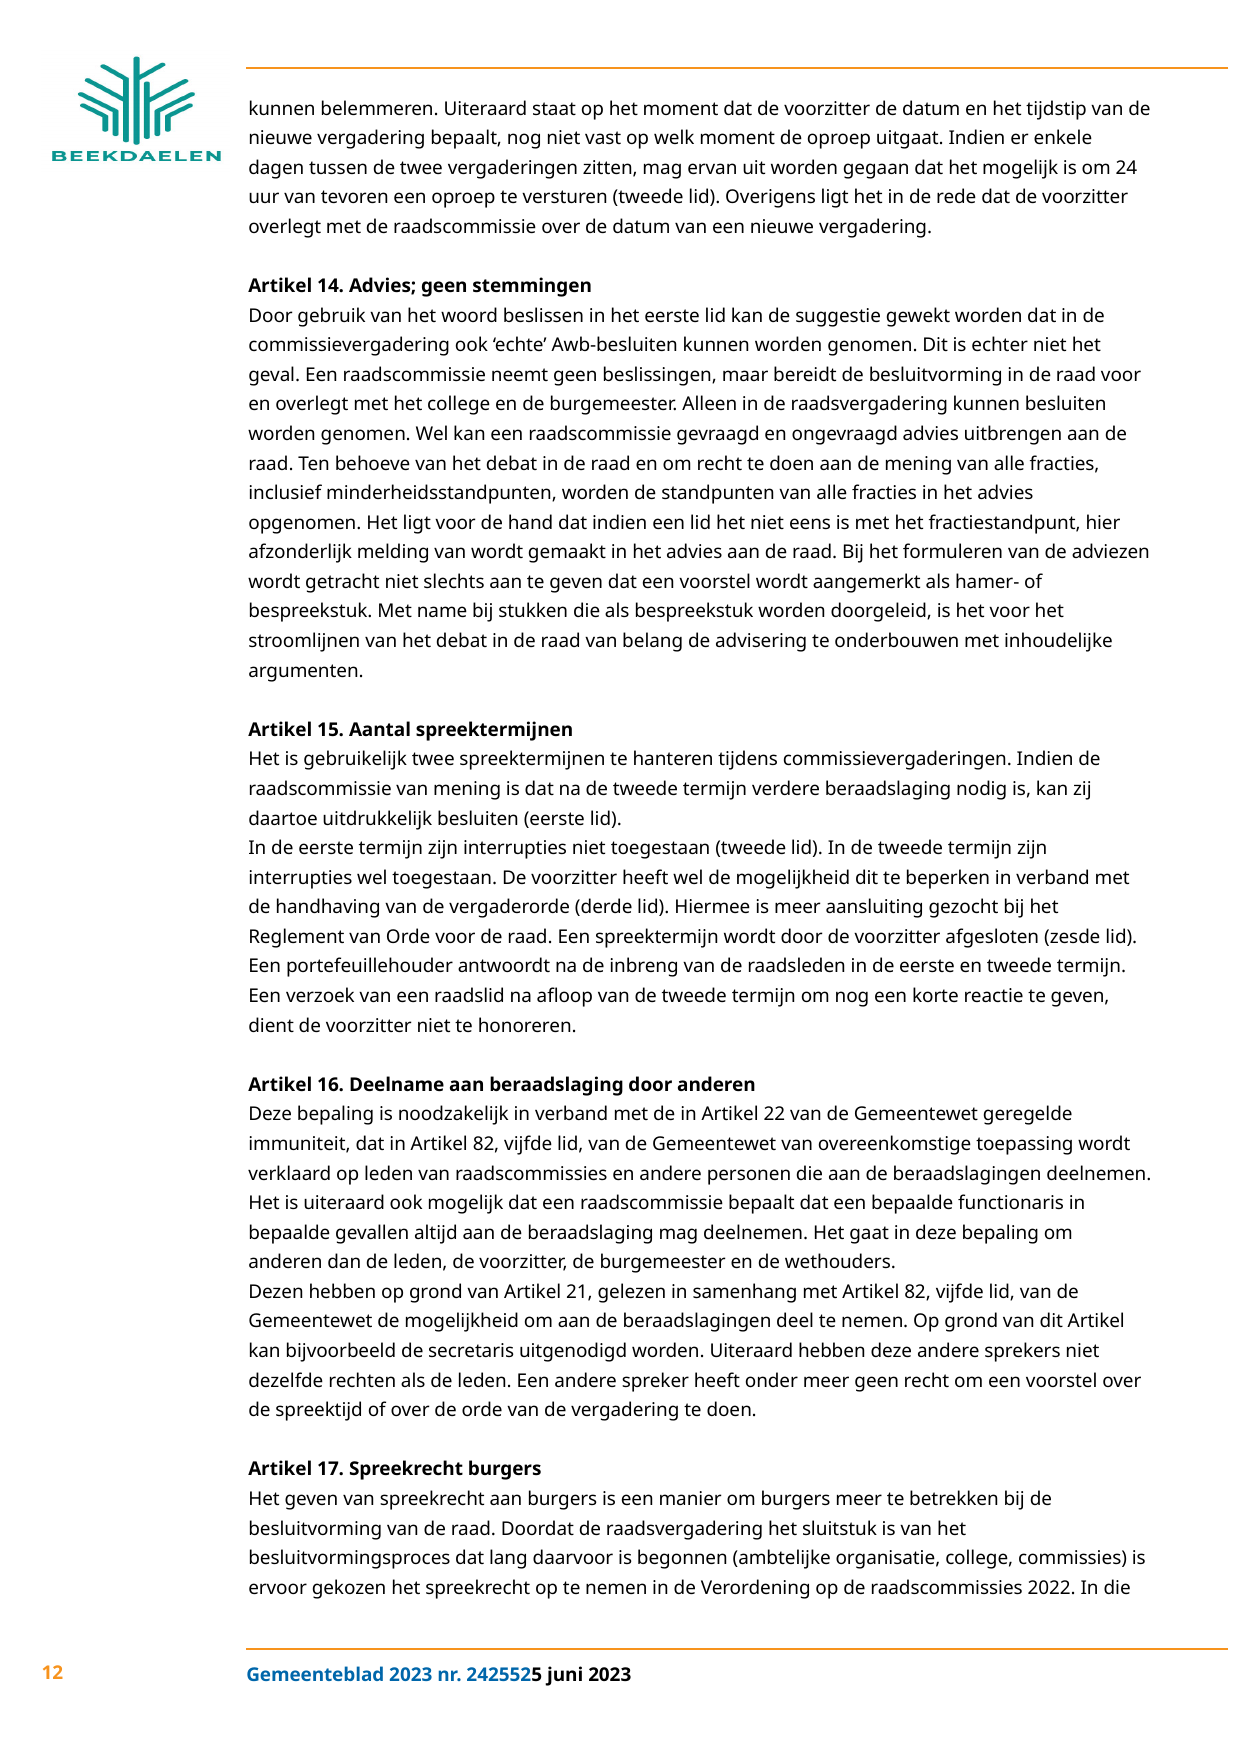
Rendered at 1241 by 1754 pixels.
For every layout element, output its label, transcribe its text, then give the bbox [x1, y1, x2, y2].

table_header kunnen belemmeren. Uiteraard staat op het moment dat de voorzitter de datum en het tijdstip van de nieuwe vergadering bepaalt, nog niet vast op welk moment de oproep uitgaat. Indien er enkele dagen tussen de twee vergaderingen zitten, mag ervan uit worden gegaan dat het mogelijk is om 24 uur van tevoren een oproep te versturen (tweede lid). Overigens ligt het in de rede dat de voorzitter overlegt met de raadscommissie over de datum van een nieuwe vergadering. Artikel 14. Advies; geen stemmingen Door gebruik van het woord beslissen in het eerste lid kan de suggestie gewekt worden dat in de commissievergadering ook ‘echte’ Awb-besluiten kunnen worden genomen. Dit is echter niet het geval. Een raadscommissie neemt geen beslissingen, maar bereidt de besluitvorming in de raad voor en overlegt met het college en de burgemeester. Alleen in de raadsvergadering kunnen besluiten worden genomen. Wel kan een raadscommissie gevraagd en ongevraagd advies uitbrengen aan de raad. Ten behoeve van het debat in de raad en om recht te doen aan de mening van alle fracties, inclusief minderheidsstandpunten, worden de standpunten van alle fracties in het advies opgenomen. Het ligt voor de hand dat indien een lid het niet eens is met het fractiestandpunt, hier afzonderlijk melding van wordt gemaakt in het advies aan de raad. Bij het formuleren van de adviezen wordt getracht niet slechts aan te geven dat een voorstel wordt aangemerkt als hamer- of bespreekstuk. Met name bij stukken die als bespreekstuk worden doorgeleid, is het voor het stroomlijnen van het debat in de raad van belang de advisering te onderbouwen met inhoudelijke argumenten. Artikel 15. Aantal spreektermijnen Het is gebruikelijk twee spreektermijnen te hanteren tijdens commissievergaderingen. Indien de raadscommissie van mening is dat na de tweede termijn verdere beraadslaging nodig is, kan zij daartoe uitdrukkelijk besluiten (eerste lid). In de eerste termijn zijn interrupties niet toegestaan (tweede lid). In de tweede termijn zijn interrupties wel toegestaan. De voorzitter heeft wel de mogelijkheid dit te beperken in verband met de handhaving van de vergaderorde (derde lid). Hiermee is meer aansluiting gezocht bij het Reglement van Orde voor de raad. Een spreektermijn wordt door de voorzitter afgesloten (zesde lid). Een portefeuillehouder antwoordt na de inbreng van de raadsleden in de eerste en tweede termijn. Een verzoek van een raadslid na afloop van de tweede termijn om nog een korte reactie te geven, dient de voorzitter niet te honoreren. Artikel 16. Deelname aan beraadslaging door anderen Deze bepaling is noodzakelijk in verband met de in Artikel 22 van de Gemeentewet geregelde immuniteit, dat in Artikel 82, vijfde lid, van de Gemeentewet van overeenkomstige toepassing wordt verklaard op leden van raadscommissies en andere personen die aan de beraadslagingen deelnemen. Het is uiteraard ook mogelijk dat een raadscommissie bepaalt dat een bepaalde functionaris in bepaalde gevallen altijd aan de beraadslaging mag deelnemen. Het gaat in deze bepaling om anderen dan de leden, de voorzitter, de burgemeester en de wethouders. Dezen hebben op grond van Artikel 21, gelezen in samenhang met Artikel 82, vijfde lid, van de Gemeentewet de mogelijkheid om aan de beraadslagingen deel te nemen. Op grond van dit Artikel kan bijvoorbeeld de secretaris uitgenodigd worden. Uiteraard hebben deze andere sprekers niet dezelfde rechten als de leden. Een andere spreker heeft onder meer geen recht om een voorstel over de spreektijd of over de orde van de vergadering te doen. Artikel 17. Spreekrecht burgers Het geven van spreekrecht aan burgers is een manier om burgers meer te betrekken bij de besluitvorming van de raad. Doordat de raadsvergadering het sluitstuk is van het besluitvormingsproces dat lang daarvoor is begonnen (ambtelijke organisatie, college, commissies) is ervoor gekozen het spreekrecht op te nemen in de Verordening op de raadscommissies 2022. In die [248, 95, 1152, 1600]
picture [41, 47, 231, 172]
